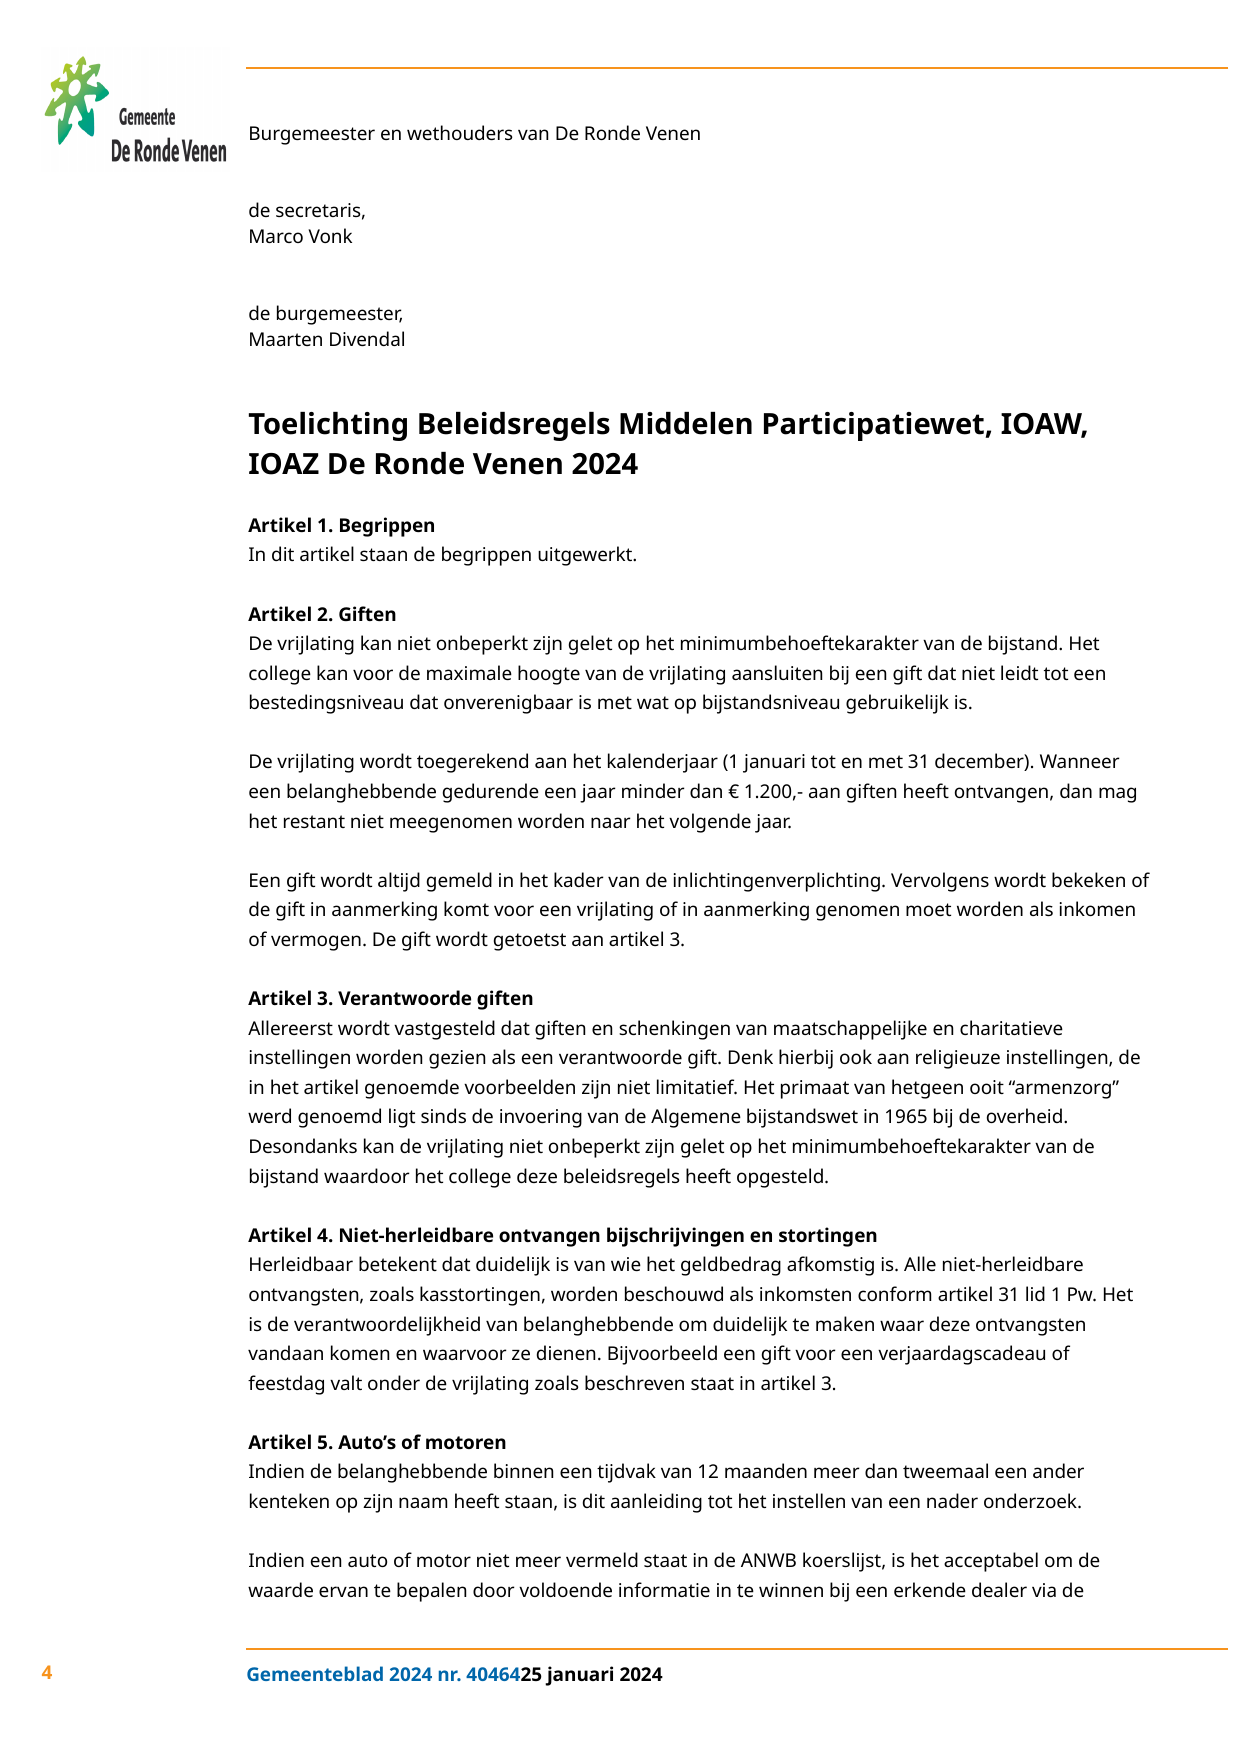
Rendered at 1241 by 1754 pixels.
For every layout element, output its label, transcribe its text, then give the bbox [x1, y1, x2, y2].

text Artikel 1. Begrippen [248, 512, 1152, 538]
text Een gift wordt altijd gemeld in het kader van de inlichtingenverplichting. Vervolgens wordt bekeken of de gift in aanmerking komt voor een vrijlating of in aanmerking genomen moet worden als inkomen of vermogen. De gift wordt getoetst aan artikel 3. [248, 867, 1152, 952]
picture [41, 47, 231, 172]
text Herleidbaar betekent dat duidelijk is van wie het geldbedrag afkomstig is. Alle niet-herleidbare ontvangsten, zoals kasstortingen, worden beschouwd als inkomsten conform artikel 31 lid 1 Pw. Het is de verantwoordelijkheid van belanghebbende om duidelijk te maken waar deze ontvangsten vandaan komen en waarvoor ze dienen. Bijvoorbeeld een gift voor een verjaardagscadeau of feestdag valt onder de vrijlating zoals beschreven staat in artikel 3. [248, 1252, 1152, 1396]
text Allereerst wordt vastgesteld dat giften en schenkingen van maatschappelijke en charitatieve instellingen worden gezien als een verantwoorde gift. Denk hierbij ook aan religieuze instellingen, de in het artikel genoemde voorbeelden zijn niet limitatief. Het primaat van hetgeen ooit “armenzorg” werd genoemd ligt sinds de invoering van de Algemene bijstandswet in 1965 bij de overheid. Desondanks kan de vrijlating niet onbeperkt zijn gelet op het minimumbehoeftekarakter van de bijstand waardoor het college deze beleidsregels heeft opgesteld. [248, 1015, 1152, 1189]
text de secretaris, [248, 198, 1152, 223]
text de burgemeester, [248, 301, 1152, 326]
text Marco Vonk [248, 223, 1152, 249]
text De vrijlating kan niet onbeperkt zijn gelet op het minimumbehoeftekarakter van de bijstand. Het college kan voor de maximale hoogte van de vrijlating aansluiten bij een gift dat niet leidt tot een bestedingsniveau dat onverenigbaar is met wat op bijstandsniveau gebruikelijk is. [248, 630, 1152, 715]
text Toelichting Beleidsregels Middelen Participatiewet, IOAW, IOAZ De Ronde Venen 2024 [248, 403, 1152, 483]
text Burgemeester en wethouders van De Ronde Venen [248, 121, 1152, 146]
text Indien een auto of motor niet meer vermeld staat in de ANWB koerslijst, is het acceptabel om de waarde ervan te bepalen door voldoende informatie in te winnen bij een erkende dealer via de [248, 1547, 1152, 1603]
text Artikel 3. Verantwoorde giften [248, 985, 1152, 1011]
text Indien de belanghebbende binnen een tijdvak van 12 maanden meer dan tweemaal een ander kenteken op zijn naam heeft staan, is dit aanleiding tot het instellen van een nader onderzoek. [248, 1459, 1152, 1514]
text De vrijlating wordt toegerekend aan het kalenderjaar (1 januari tot en met 31 december). Wanneer een belanghebbende gedurende een jaar minder dan € 1.200,- aan giften heeft ontvangen, dan mag het restant niet meegenomen worden naar het volgende jaar. [248, 749, 1152, 834]
text Artikel 5. Auto’s of motoren [248, 1429, 1152, 1455]
text In dit artikel staan de begrippen uitgewerkt. [248, 542, 1152, 567]
text Maarten Divendal [248, 326, 1152, 352]
text Artikel 2. Giften [248, 601, 1152, 627]
text Artikel 4. Niet-herleidbare ontvangen bijschrijvingen en stortingen [248, 1222, 1152, 1248]
